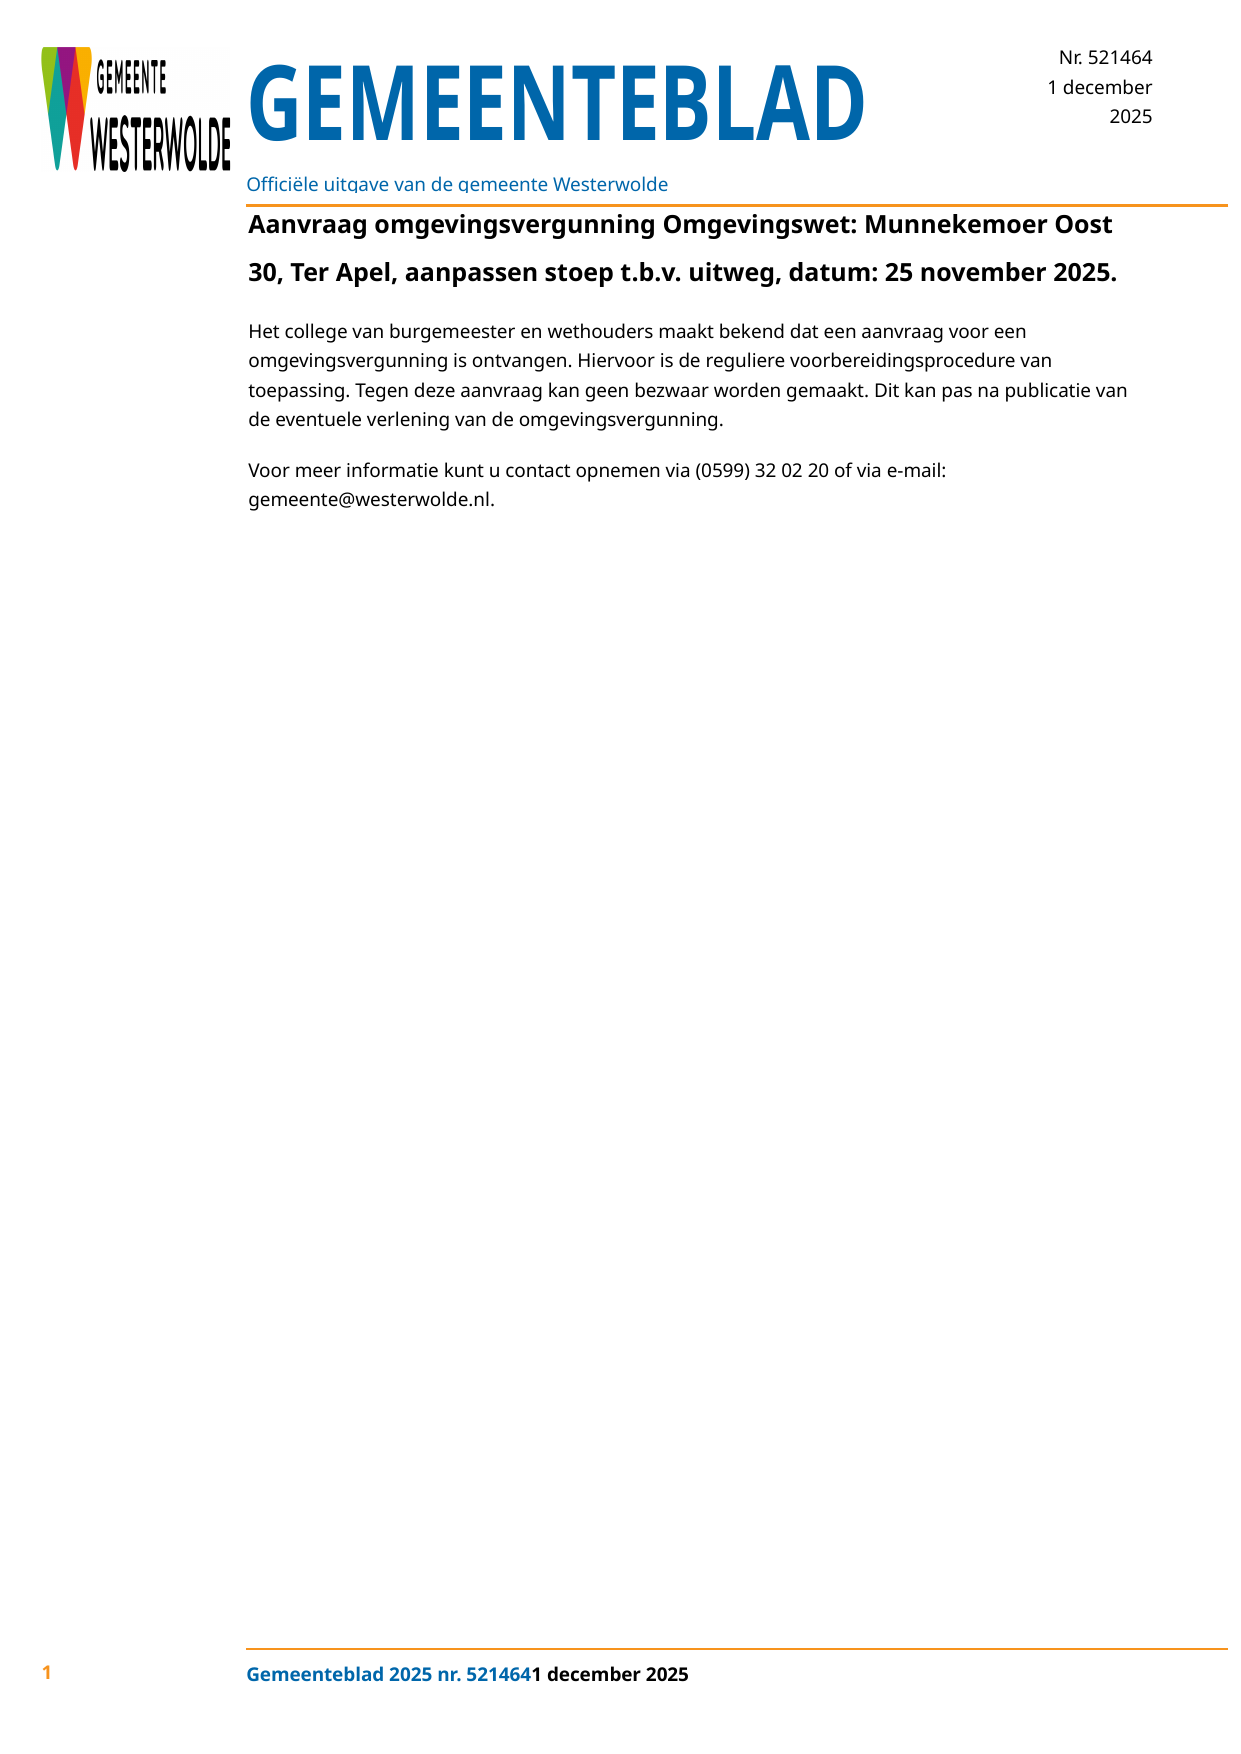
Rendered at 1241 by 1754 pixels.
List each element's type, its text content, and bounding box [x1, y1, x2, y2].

text Voor meer informatie kunt u contact opnemen via (0599) 32 02 20 of via e-mail: gemeente@westerwolde.nl. [248, 457, 1152, 512]
text Aanvraag omgevingsvergunning Omgevingswet: Munnekemoer Oost 30, Ter Apel, aanpassen stoep t.b.v. uitweg, datum: 25 november 2025. [248, 207, 1152, 288]
text Het college van burgemeester en wethouders maakt bekend dat een aanvraag voor een omgevingsvergunning is ontvangen. Hiervoor is de reguliere voorbereidingsprocedure van toepassing. Tegen deze aanvraag kan geen bezwaar worden gemaakt. Dit kan pas na publicatie van de eventuele verlening van de omgevingsvergunning. [248, 318, 1152, 432]
picture [41, 47, 231, 172]
